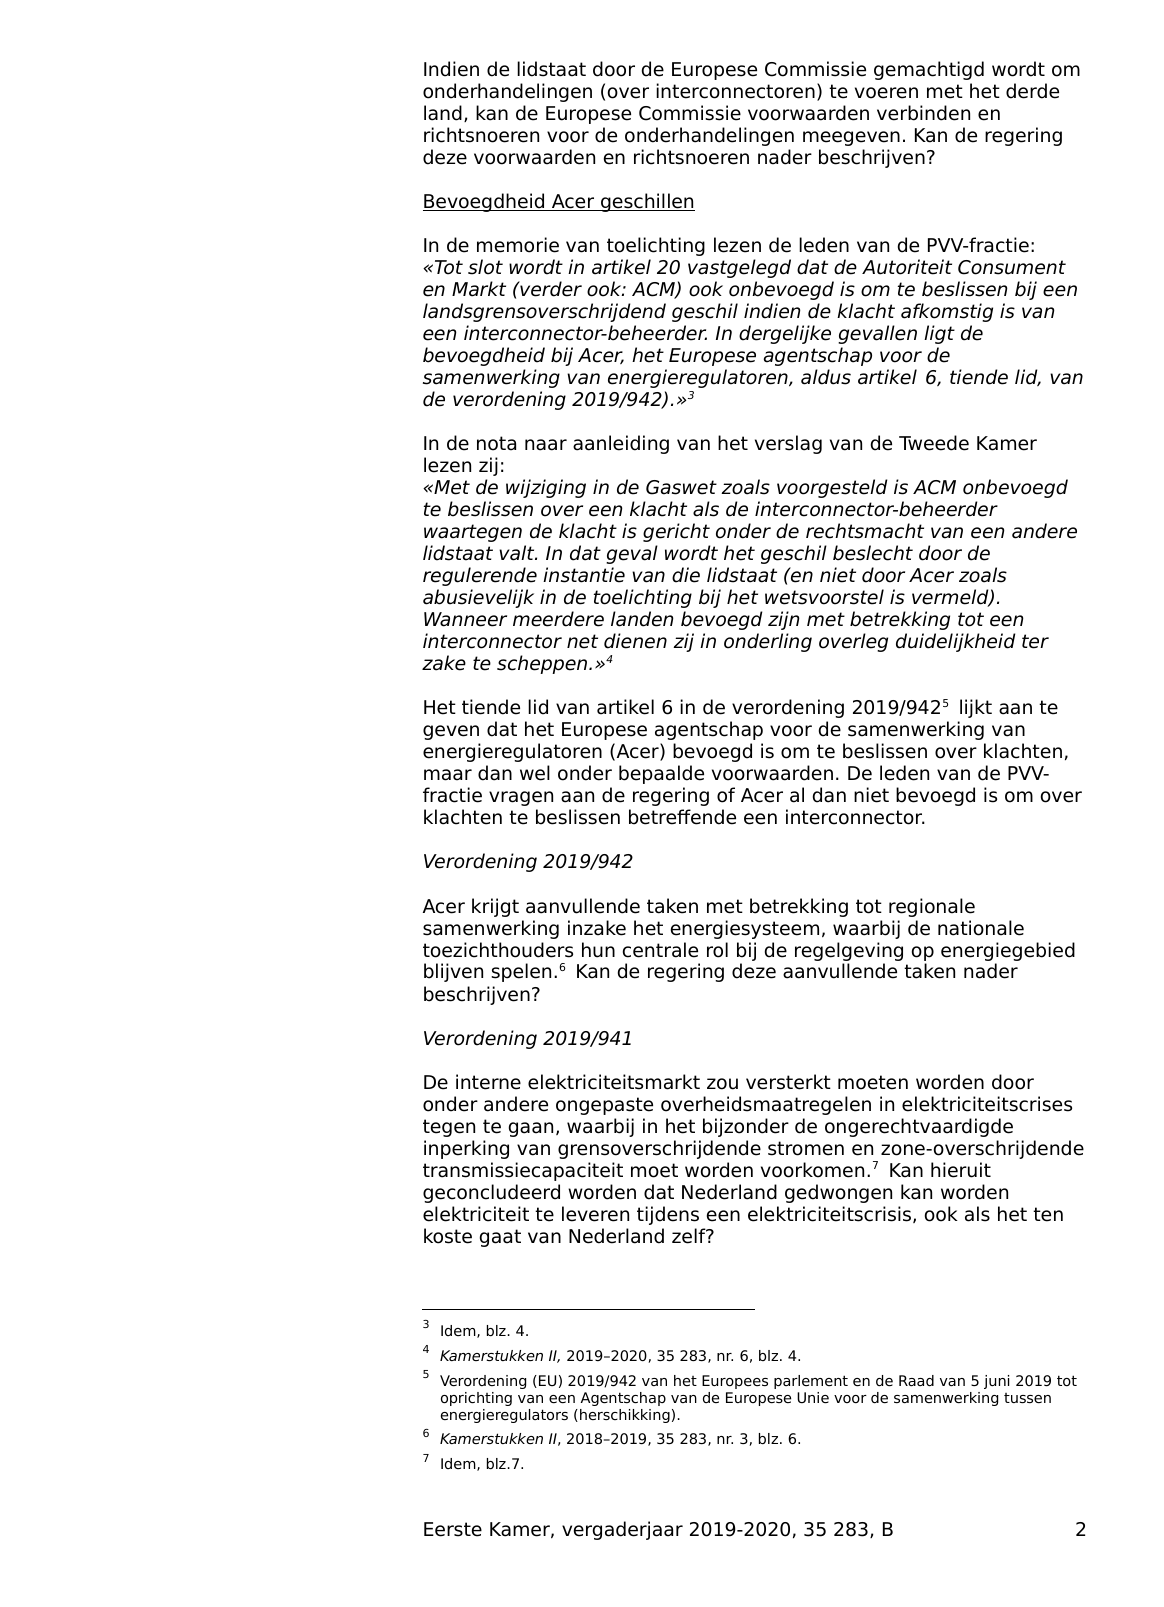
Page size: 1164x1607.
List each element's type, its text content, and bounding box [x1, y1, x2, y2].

text Kamerstukken II, 2019–2020, 35 283, nr. 6, blz. 4. [422, 1343, 1087, 1366]
text Indien de lidstaat door de Europese Commissie gemachtigd wordt om onderhandelingen (over interconnectoren) te voeren met het derde land, kan de Europese Commissie voorwaarden verbinden en richtsnoeren voor de onderhandelingen meegeven. Kan de regering deze voorwaarden en richtsnoeren nader beschrijven? [422, 59, 1087, 169]
subtitle Bevoegdheid Acer geschillen [422, 191, 1087, 213]
subtitle Verordening 2019/942 [422, 851, 1087, 873]
text Het tiende lid van artikel 6 in de verordening 2019/942 lijkt aan te geven dat het Europese agentschap voor de samenwerking van energieregulatoren (Acer) bevoegd is om te beslissen over klachten, maar dan wel onder bepaalde voorwaarden. De leden van de PVV-fractie vragen aan de regering of Acer al dan niet bevoegd is om over klachten te beslissen betreffende een interconnector. [422, 697, 1087, 829]
text Acer krijgt aanvullende taken met betrekking tot regionale samenwerking inzake het energiesysteem, waarbij de nationale toezichthouders hun centrale rol bij de regelgeving op energiegebied blijven spelen. Kan de regering deze aanvullende taken nader beschrijven? [422, 896, 1087, 1005]
text De interne elektriciteitsmarkt zou versterkt moeten worden door onder andere ongepaste overheidsmaatregelen in elektriciteitscrises tegen te gaan, waarbij in het bijzonder de ongerechtvaardigde inperking van grensoverschrijdende stromen en zone-overschrijdende transmissiecapaciteit moet worden voorkomen. Kan hieruit geconcludeerd worden dat Nederland gedwongen kan worden elektriciteit te leveren tijdens een elektriciteitscrisis, ook als het ten koste gaat van Nederland zelf? [422, 1072, 1087, 1248]
text Idem, blz. 4. [422, 1318, 1087, 1341]
text «Tot slot wordt in artikel 20 vastgelegd dat de Autoriteit Consument en Markt (verder ook: ACM) ook onbevoegd is om te beslissen bij een landsgrensoverschrijdend geschil indien de klacht afkomstig is van een interconnector-beheerder. In dergelijke gevallen ligt de bevoegdheid bij Acer, het Europese agentschap voor de samenwerking van energieregulatoren, aldus artikel 6, tiende lid, van de verordening 2019/942).» [422, 257, 1087, 411]
text In de memorie van toelichting lezen de leden van de PVV-fractie: [422, 235, 1087, 257]
text Idem, blz.7. [422, 1452, 1087, 1474]
subtitle Verordening 2019/941 [422, 1028, 1087, 1049]
text Verordening (EU) 2019/942 van het Europees parlement en de Raad van 5 juni 2019 tot oprichting van een Agentschap van de Europese Unie voor de samenwerking tussen energieregulators (herschikking). [422, 1368, 1087, 1424]
text Kamerstukken II, 2018–2019, 35 283, nr. 3, blz. 6. [422, 1427, 1087, 1449]
text In de nota naar aanleiding van het verslag van de Tweede Kamer lezen zij: [422, 433, 1087, 477]
text «Met de wijziging in de Gaswet zoals voorgesteld is ACM onbevoegd te beslissen over een klacht als de interconnector-beheerder waartegen de klacht is gericht onder de rechtsmacht van een andere lidstaat valt. In dat geval wordt het geschil beslecht door de regulerende instantie van die lidstaat (en niet door Acer zoals abusievelijk in de toelichting bij het wetsvoorstel is vermeld). Wanneer meerdere landen bevoegd zijn met betrekking tot een interconnector net dienen zij in onderling overleg duidelijkheid ter zake te scheppen.» [422, 477, 1087, 675]
